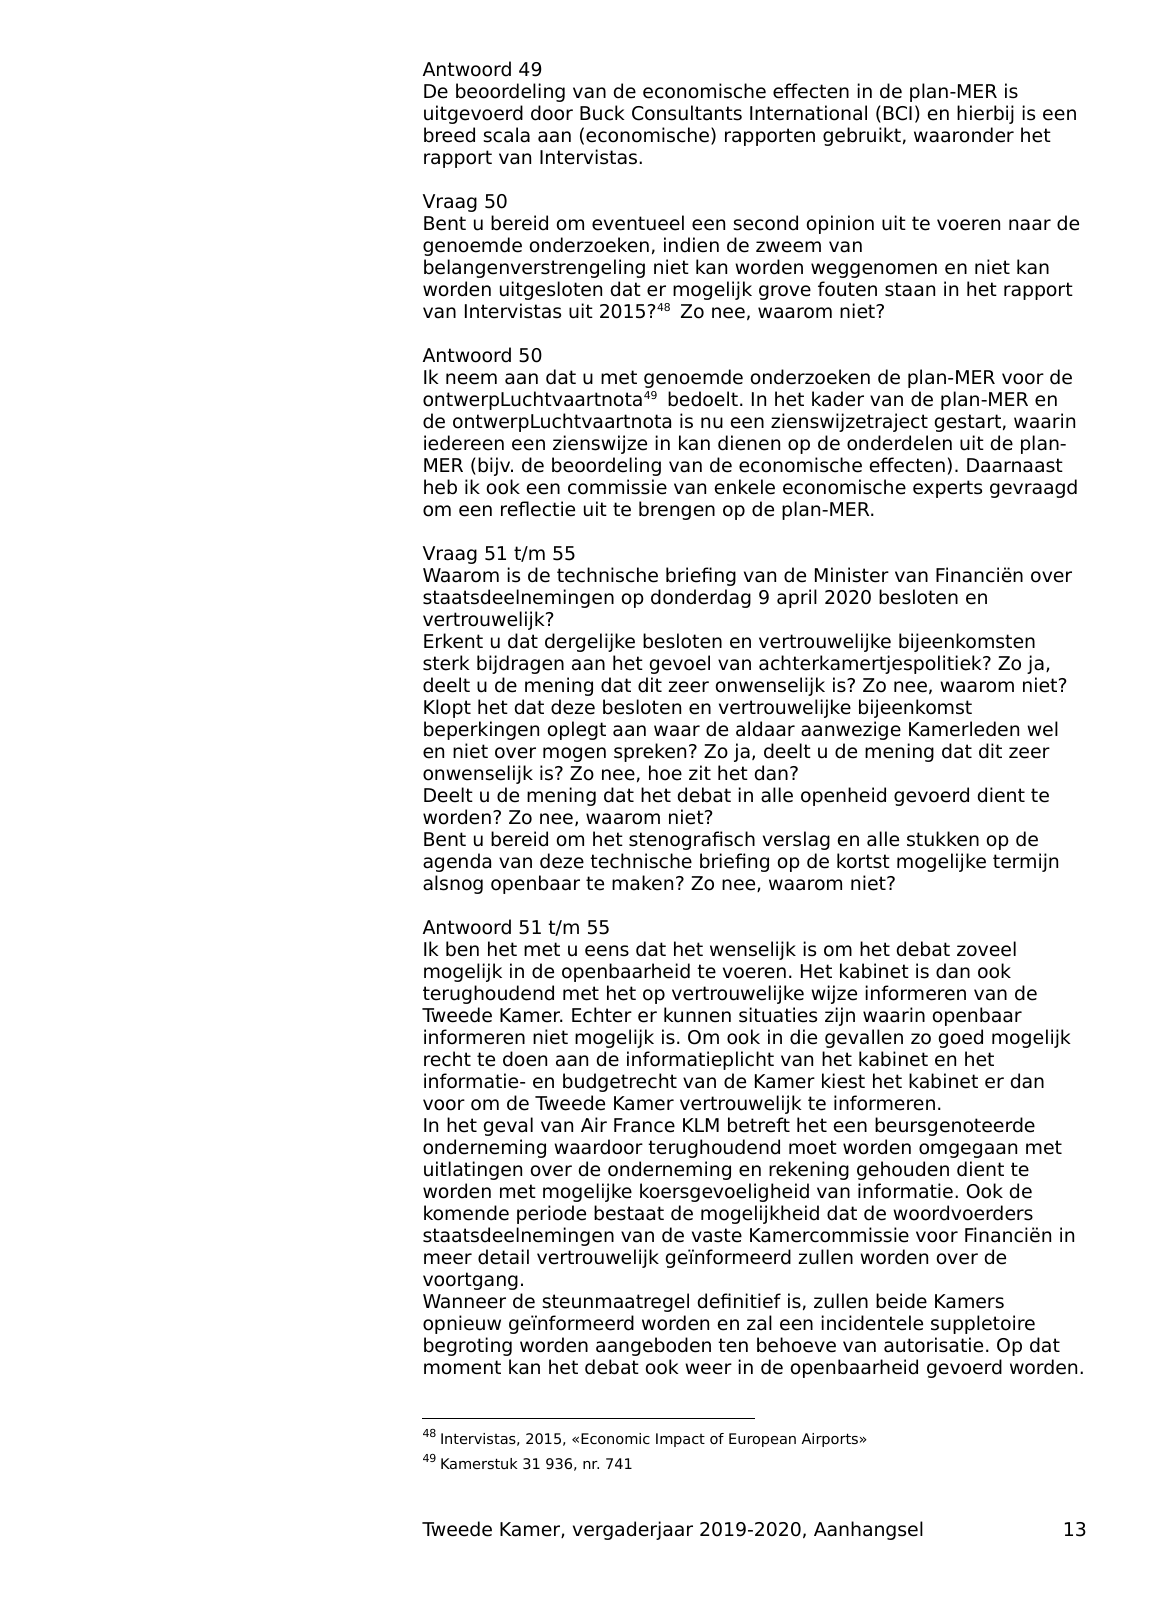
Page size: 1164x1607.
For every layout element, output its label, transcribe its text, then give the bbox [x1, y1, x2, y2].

text Waarom is de technische briefing van de Minister van Financiën over staatsdeelnemingen op donderdag 9 april 2020 besloten en vertrouwelijk? [422, 565, 1087, 631]
text Kamerstuk 31 936, nr. 741 [422, 1452, 1087, 1474]
text Antwoord 51 t/m 55 [422, 917, 1087, 939]
text Ik ben het met u eens dat het wenselijk is om het debat zoveel mogelijk in de openbaarheid te voeren. Het kabinet is dan ook terughoudend met het op vertrouwelijke wijze informeren van de Tweede Kamer. Echter er kunnen situaties zijn waarin openbaar informeren niet mogelijk is. Om ook in die gevallen zo goed mogelijk recht te doen aan de informatieplicht van het kabinet en het informatie- en budgetrecht van de Kamer kiest het kabinet er dan voor om de Tweede Kamer vertrouwelijk te informeren. [422, 939, 1087, 1115]
text Antwoord 50 [422, 345, 1087, 367]
text Erkent u dat dergelijke besloten en vertrouwelijke bijeenkomsten sterk bijdragen aan het gevoel van achterkamertjespolitiek? Zo ja, deelt u de mening dat dit zeer onwenselijk is? Zo nee, waarom niet? [422, 631, 1087, 697]
text De beoordeling van de economische effecten in de plan-MER is uitgevoerd door Buck Consultants International (BCI) en hierbij is een breed scala aan (economische) rapporten gebruikt, waaronder het rapport van Intervistas. [422, 81, 1087, 169]
text Intervistas, 2015, «Economic Impact of European Airports» [422, 1427, 1087, 1449]
text Wanneer de steunmaatregel definitief is, zullen beide Kamers opnieuw geïnformeerd worden en zal een incidentele suppletoire begroting worden aangeboden ten behoeve van autorisatie. Op dat moment kan het debat ook weer in de openbaarheid gevoerd worden. [422, 1291, 1087, 1379]
text Vraag 50 [422, 191, 1087, 213]
text Antwoord 49 [422, 59, 1087, 81]
text Deelt u de mening dat het debat in alle openheid gevoerd dient te worden? Zo nee, waarom niet? [422, 785, 1087, 829]
text Vraag 51 t/m 55 [422, 543, 1087, 565]
text Klopt het dat deze besloten en vertrouwelijke bijeenkomst beperkingen oplegt aan waar de aldaar aanwezige Kamerleden wel en niet over mogen spreken? Zo ja, deelt u de mening dat dit zeer onwenselijk is? Zo nee, hoe zit het dan? [422, 697, 1087, 785]
text Ik neem aan dat u met genoemde onderzoeken de plan-MER voor de ontwerpLuchtvaartnota bedoelt. In het kader van de plan-MER en de ontwerpLuchtvaartnota is nu een zienswijzetraject gestart, waarin iedereen een zienswijze in kan dienen op de onderdelen uit de plan-MER (bijv. de beoordeling van de economische effecten). Daarnaast heb ik ook een commissie van enkele economische experts gevraagd om een reflectie uit te brengen op de plan-MER. [422, 367, 1087, 521]
text Bent u bereid om eventueel een second opinion uit te voeren naar de genoemde onderzoeken, indien de zweem van belangenverstrengeling niet kan worden weggenomen en niet kan worden uitgesloten dat er mogelijk grove fouten staan in het rapport van Intervistas uit 2015? Zo nee, waarom niet? [422, 213, 1087, 323]
text In het geval van Air France KLM betreft het een beursgenoteerde onderneming waardoor terughoudend moet worden omgegaan met uitlatingen over de onderneming en rekening gehouden dient te worden met mogelijke koersgevoeligheid van informatie. Ook de komende periode bestaat de mogelijkheid dat de woordvoerders staatsdeelnemingen van de vaste Kamercommissie voor Financiën in meer detail vertrouwelijk geïnformeerd zullen worden over de voortgang. [422, 1115, 1087, 1291]
text Bent u bereid om het stenografisch verslag en alle stukken op de agenda van deze technische briefing op de kortst mogelijke termijn alsnog openbaar te maken? Zo nee, waarom niet? [422, 829, 1087, 895]
